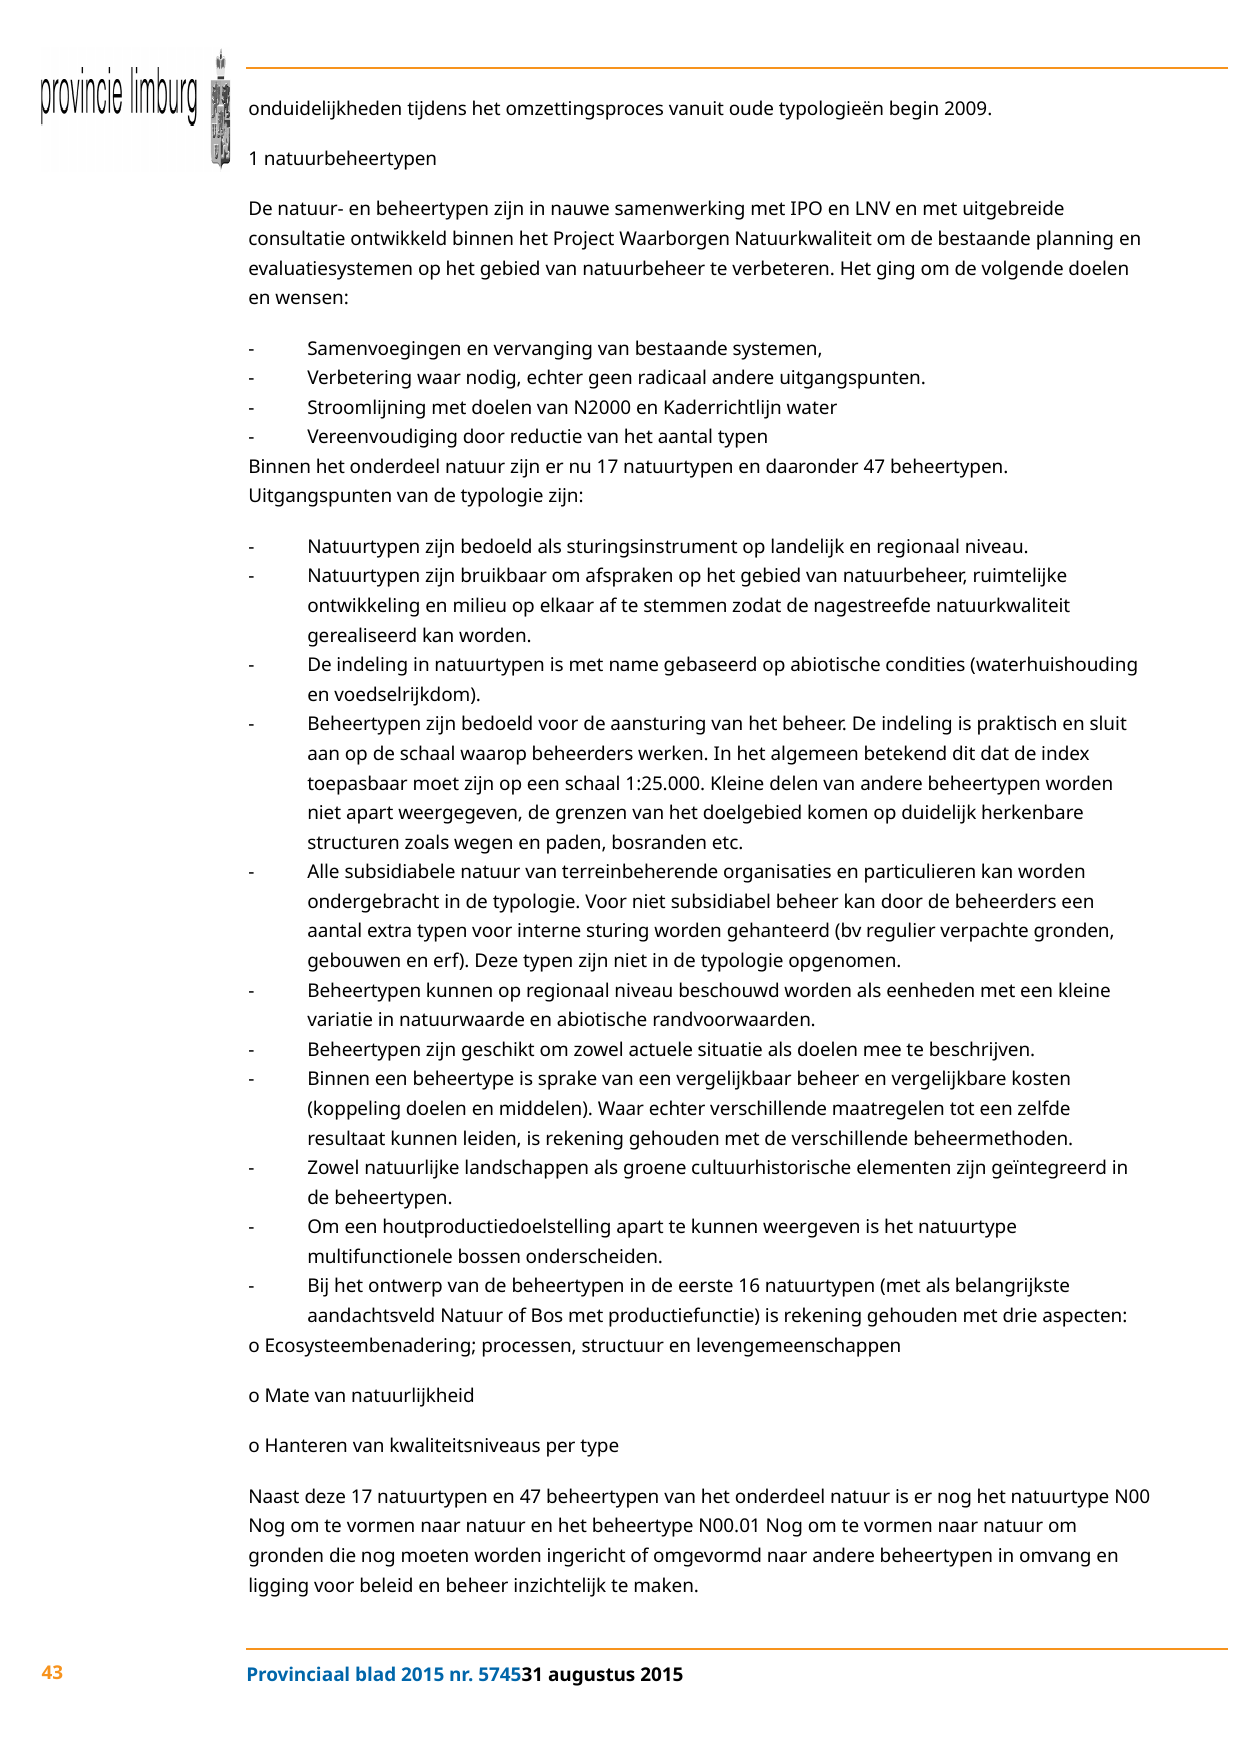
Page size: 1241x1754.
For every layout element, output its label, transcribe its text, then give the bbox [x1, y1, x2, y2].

list Natuurtypen zijn bedoeld als sturingsinstrument op landelijk en regionaal niveau. [248, 533, 1152, 559]
text De natuur- en beheertypen zijn in nauwe samenwerking met IPO en LNV en met uitgebreide consultatie ontwikkeld binnen het Project Waarborgen Natuurkwaliteit om de bestaande planning en evaluatiesystemen op het gebied van natuurbeheer te verbeteren. Het ging om de volgende doelen en wensen: [248, 196, 1152, 310]
list Beheertypen kunnen op regionaal niveau beschouwd worden als eenheden met een kleine variatie in natuurwaarde en abiotische randvoorwaarden. [248, 977, 1152, 1032]
list Binnen een beheertype is sprake van een vergelijkbaar beheer en vergelijkbare kosten (koppeling doelen en middelen). Waar echter verschillende maatregelen tot een zelfde resultaat kunnen leiden, is rekening gehouden met de verschillende beheermethoden. [248, 1066, 1152, 1151]
text o Mate van natuurlijkheid [248, 1382, 1152, 1408]
text onduidelijkheden tijdens het omzettingsproces vanuit oude typologieën begin 2009. [248, 95, 1152, 121]
list Vereenvoudiging door reductie van het aantal typen [248, 423, 1152, 449]
list Stroomlijning met doelen van N2000 en Kaderrichtlijn water [248, 394, 1152, 420]
list Samenvoegingen en vervanging van bestaande systemen, [248, 335, 1152, 361]
list Zowel natuurlijke landschappen als groene cultuurhistorische elementen zijn geïntegreerd in de beheertypen. [248, 1154, 1152, 1210]
list Natuurtypen zijn bruikbaar om afspraken op het gebied van natuurbeheer, ruimtelijke ontwikkeling en milieu op elkaar af te stemmen zodat de nagestreefde natuurkwaliteit gerealiseerd kan worden. [248, 563, 1152, 648]
text Naast deze 17 natuurtypen en 47 beheertypen van het onderdeel natuur is er nog het natuurtype N00 Nog om te vormen naar natuur en het beheertype N00.01 Nog om te vormen naar natuur om gronden die nog moeten worden ingericht of omgevormd naar andere beheertypen in omvang en ligging voor beleid en beheer inzichtelijk te maken. [248, 1483, 1152, 1598]
list Bij het ontwerp van de beheertypen in de eerste 16 natuurtypen (met als belangrijkste aandachtsveld Natuur of Bos met productiefunctie) is rekening gehouden met drie aspecten: [248, 1273, 1152, 1328]
list Beheertypen zijn bedoeld voor de aansturing van het beheer. De indeling is praktisch en sluit aan op de schaal waarop beheerders werken. In het algemeen betekend dit dat de index toepasbaar moet zijn op een schaal 1:25.000. Kleine delen van andere beheertypen worden niet apart weergegeven, de grenzen van het doelgebied komen op duidelijk herkenbare structuren zoals wegen en paden, bosranden etc. [248, 711, 1152, 855]
list Om een houtproductiedoelstelling apart te kunnen weergeven is het natuurtype multifunctionele bossen onderscheiden. [248, 1213, 1152, 1269]
picture [41, 47, 231, 172]
list Alle subsidiabele natuur van terreinbeherende organisaties en particulieren kan worden ondergebracht in de typologie. Voor niet subsidiabel beheer kan door de beheerders een aantal extra typen voor interne sturing worden gehanteerd (bv regulier verpachte gronden, gebouwen en erf). Deze typen zijn niet in de typologie opgenomen. [248, 858, 1152, 973]
text o Hanteren van kwaliteitsniveaus per type [248, 1433, 1152, 1458]
text Binnen het onderdeel natuur zijn er nu 17 natuurtypen en daaronder 47 beheertypen. Uitgangspunten van de typologie zijn: [248, 453, 1152, 508]
list Beheertypen zijn geschikt om zowel actuele situatie als doelen mee te beschrijven. [248, 1036, 1152, 1062]
text 1 natuurbeheertypen [248, 145, 1152, 171]
text o Ecosysteembenadering; processen, structuur en levengemeenschappen [248, 1332, 1152, 1358]
list Verbetering waar nodig, echter geen radicaal andere uitgangspunten. [248, 364, 1152, 390]
list De indeling in natuurtypen is met name gebaseerd op abiotische condities (waterhuishouding en voedselrijkdom). [248, 651, 1152, 707]
